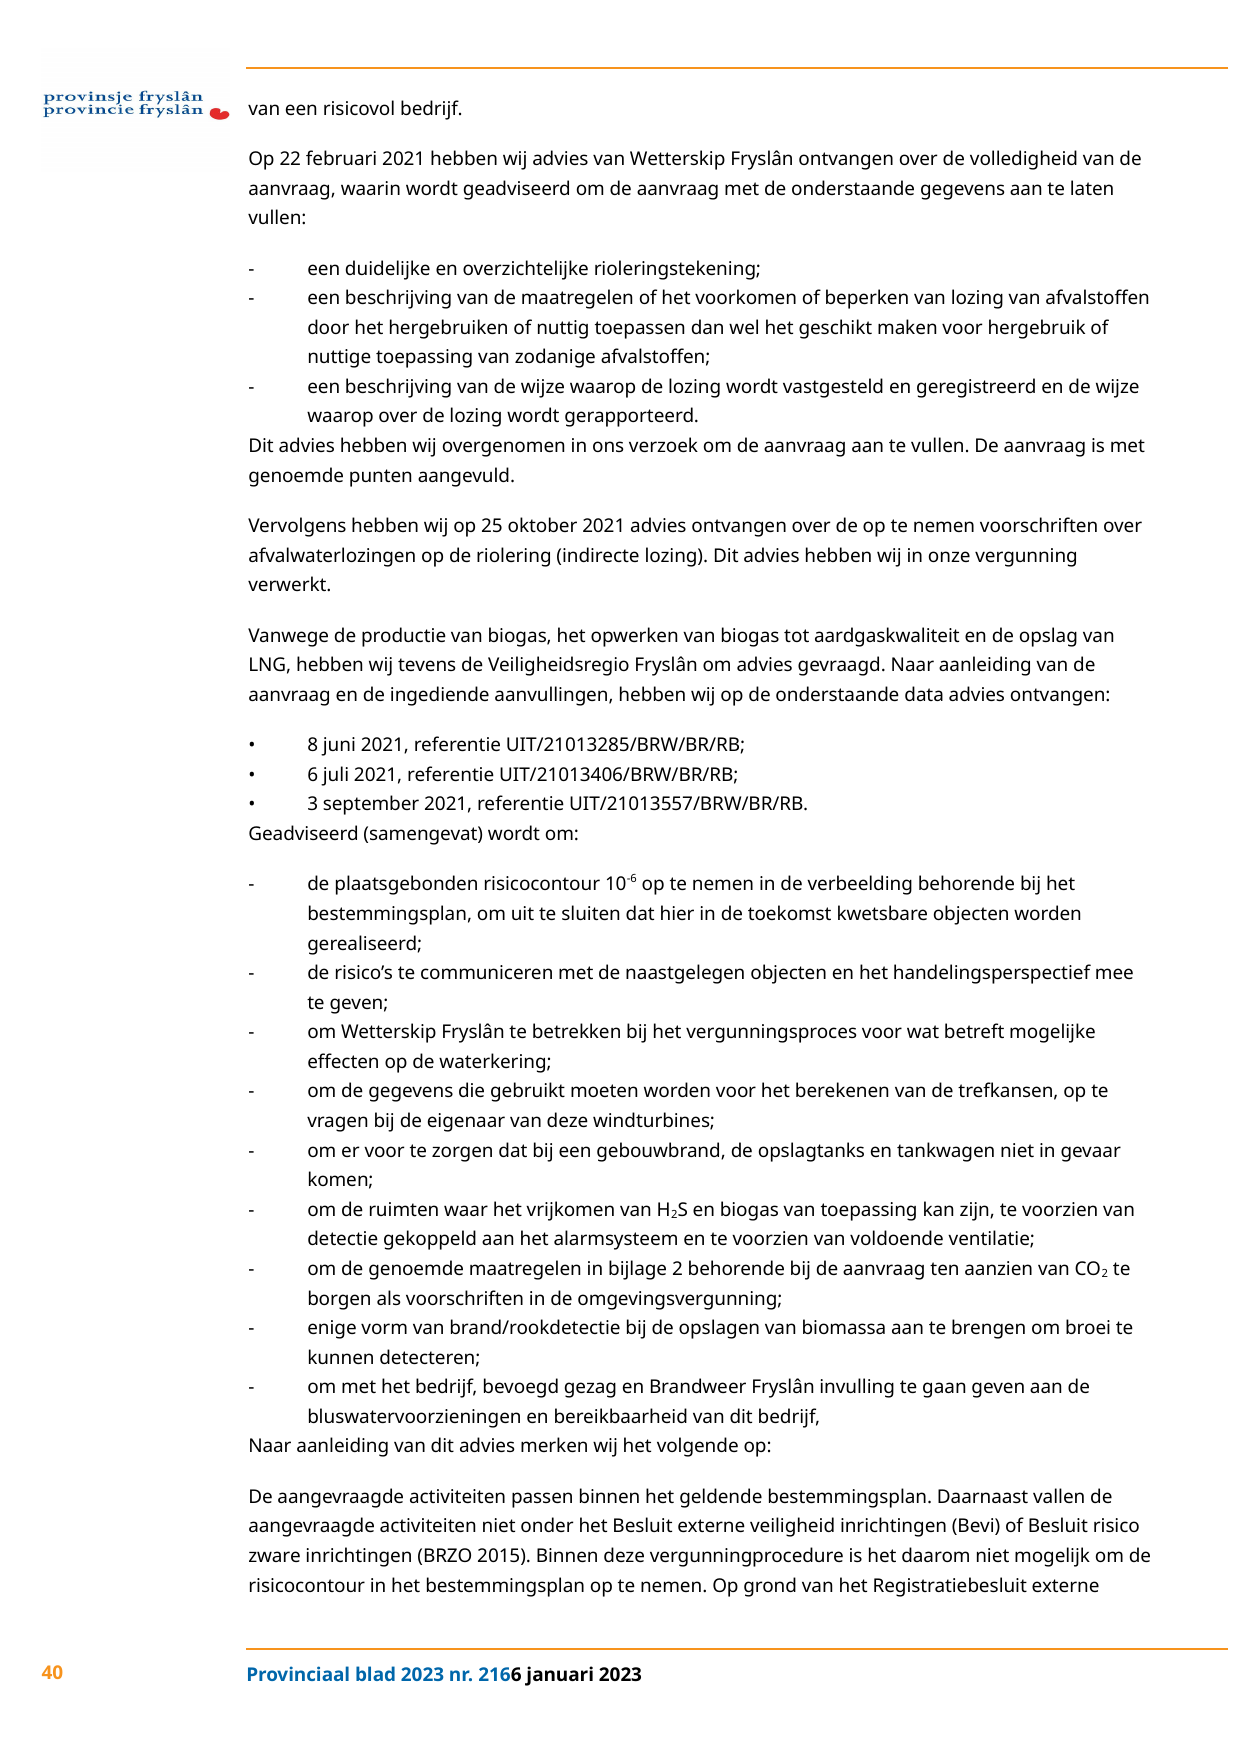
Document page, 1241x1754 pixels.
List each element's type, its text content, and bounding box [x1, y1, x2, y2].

list de risico’s te communiceren met de naastgelegen objecten en het handelingsperspectief mee te geven; [248, 959, 1152, 1015]
list enige vorm van brand/rookdetectie bij de opslagen van biomassa aan te brengen om broei te kunnen detecteren; [248, 1314, 1152, 1370]
list 8 juni 2021, referentie UIT/21013285/BRW/BR/RB; [248, 731, 1152, 757]
list om met het bedrijf, bevoegd gezag en Brandweer Fryslân invulling te gaan geven aan de bluswatervoorzieningen en bereikbaarheid van dit bedrijf, [248, 1373, 1152, 1429]
text Vervolgens hebben wij op 25 oktober 2021 advies ontvangen over de op te nemen voorschriften over afvalwaterlozingen op de riolering (indirecte lozing). Dit advies hebben wij in onze vergunning verwerkt. [248, 512, 1152, 597]
list om de gegevens die gebruikt moeten worden voor het berekenen van de trefkansen, op te vragen bij de eigenaar van deze windturbines; [248, 1078, 1152, 1133]
text De aangevraagde activiteiten passen binnen het geldende bestemmingsplan. Daarnaast vallen de aangevraagde activiteiten niet onder het Besluit externe veiligheid inrichtingen (Bevi) of Besluit risico zware inrichtingen (BRZO 2015). Binnen deze vergunningprocedure is het daarom niet mogelijk om de risicocontour in het bestemmingsplan op te nemen. Op grond van het Registratiebesluit externe [248, 1483, 1152, 1598]
text Dit advies hebben wij overgenomen in ons verzoek om de aanvraag aan te vullen. De aanvraag is met genoemde punten aangevuld. [248, 432, 1152, 488]
list de plaatsgebonden risicocontour 10-6 op te nemen in de verbeelding behorende bij het bestemmingsplan, om uit te sluiten dat hier in de toekomst kwetsbare objecten worden gerealiseerd; [248, 871, 1152, 956]
text Vanwege de productie van biogas, het opwerken van biogas tot aardgaskwaliteit en de opslag van LNG, hebben wij tevens de Veiligheidsregio Fryslân om advies gevraagd. Naar aanleiding van de aanvraag en de ingediende aanvullingen, hebben wij op de onderstaande data advies ontvangen: [248, 622, 1152, 707]
text Naar aanleiding van dit advies merken wij het volgende op: [248, 1433, 1152, 1458]
list om er voor te zorgen dat bij een gebouwbrand, de opslagtanks en tankwagen niet in gevaar komen; [248, 1137, 1152, 1192]
list om de genoemde maatregelen in bijlage 2 behorende bij de aanvraag ten aanzien van CO2 te borgen als voorschriften in de omgevingsvergunning; [248, 1255, 1152, 1311]
picture [41, 47, 231, 172]
list een beschrijving van de maatregelen of het voorkomen of beperken van lozing van afvalstoffen door het hergebruiken of nuttig toepassen dan wel het geschikt maken voor hergebruik of nuttige toepassing van zodanige afvalstoffen; [248, 284, 1152, 369]
text van een risicovol bedrijf. [248, 95, 1152, 121]
list 6 juli 2021, referentie UIT/21013406/BRW/BR/RB; [248, 761, 1152, 787]
text Op 22 februari 2021 hebben wij advies van Wetterskip Fryslân ontvangen over de volledigheid van de aanvraag, waarin wordt geadviseerd om de aanvraag met de onderstaande gegevens aan te laten vullen: [248, 145, 1152, 230]
text Geadviseerd (samengevat) wordt om: [248, 820, 1152, 846]
list een duidelijke en overzichtelijke rioleringstekening; [248, 255, 1152, 281]
list om Wetterskip Fryslân te betrekken bij het vergunningsproces voor wat betreft mogelijke effecten op de waterkering; [248, 1018, 1152, 1074]
list 3 september 2021, referentie UIT/21013557/BRW/BR/RB. [248, 791, 1152, 816]
list een beschrijving van de wijze waarop de lozing wordt vastgesteld en geregistreerd en de wijze waarop over de lozing wordt gerapporteerd. [248, 373, 1152, 428]
list om de ruimten waar het vrijkomen van H2S en biogas van toepassing kan zijn, te voorzien van detectie gekoppeld aan het alarmsysteem en te voorzien van voldoende ventilatie; [248, 1196, 1152, 1251]
